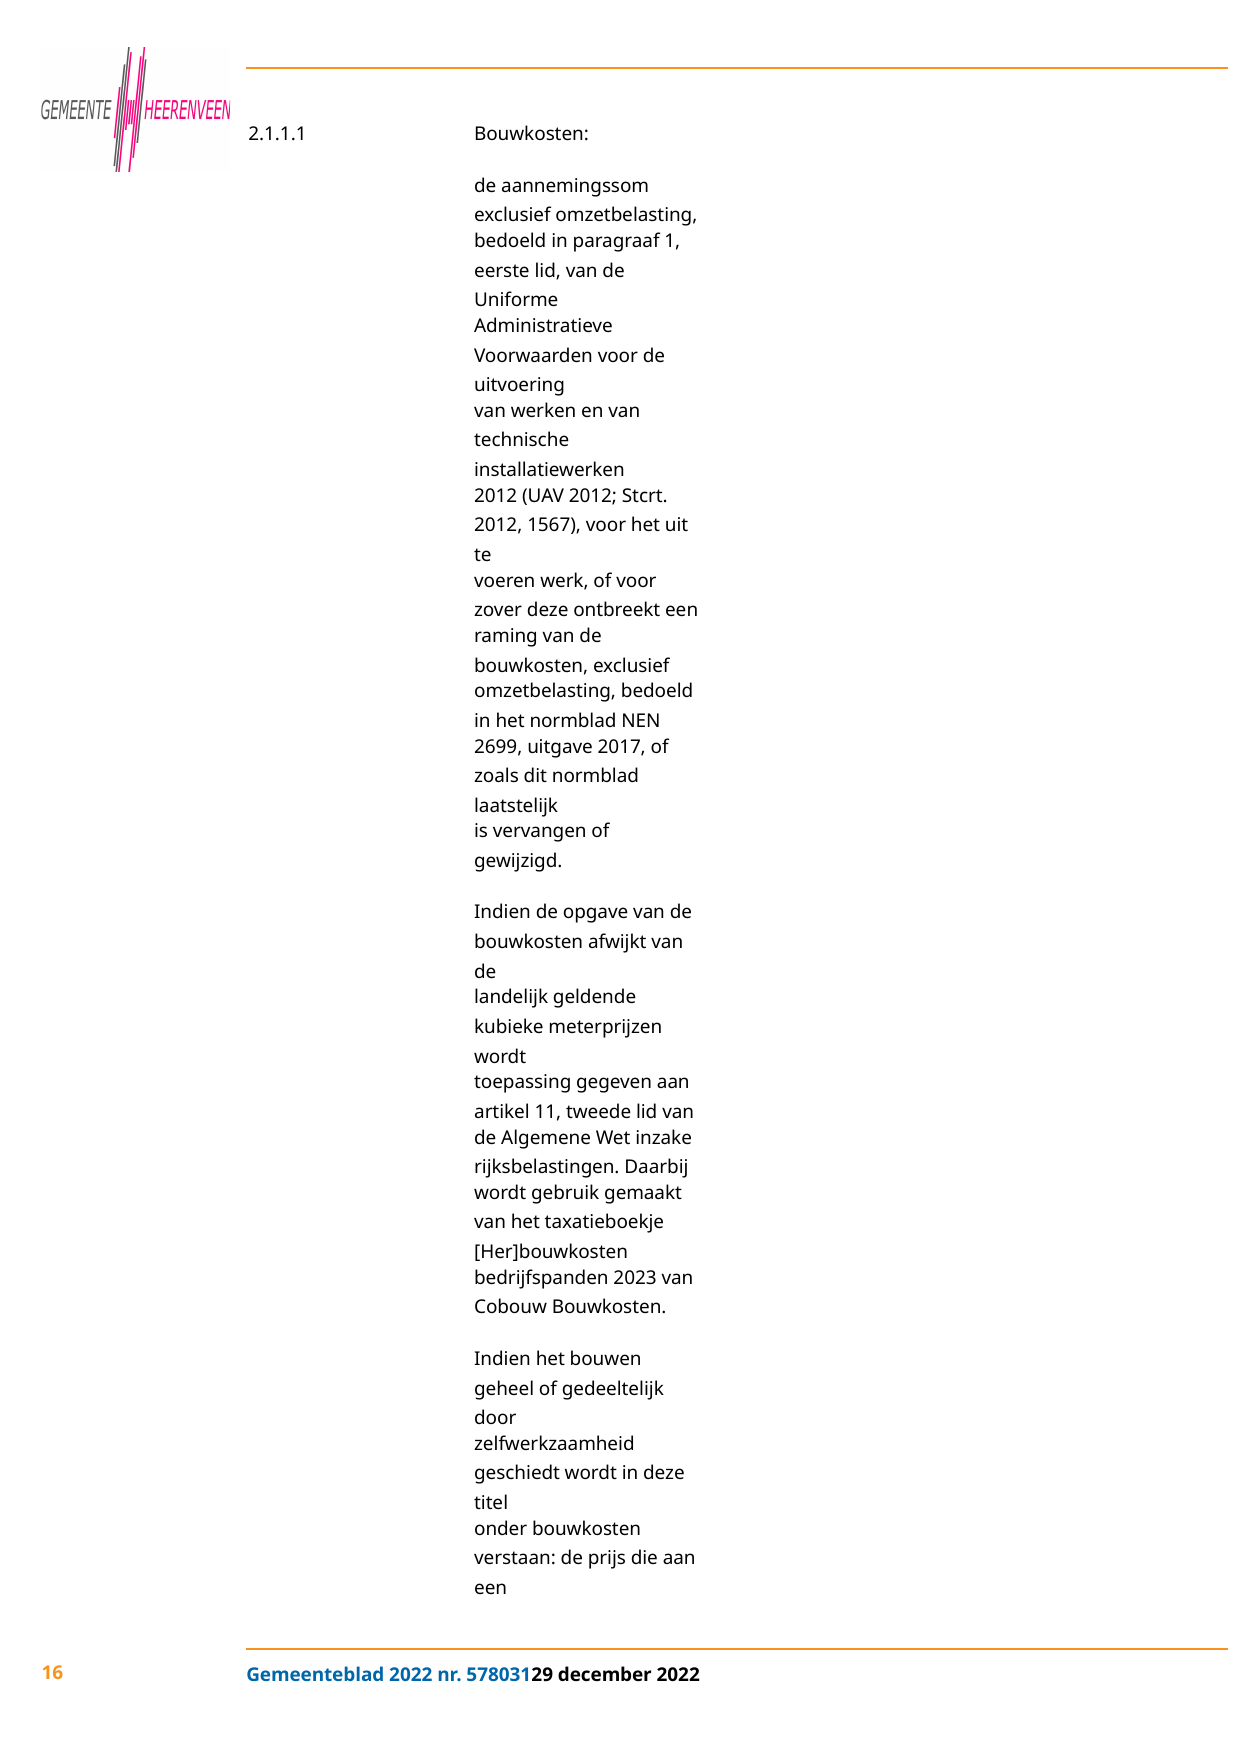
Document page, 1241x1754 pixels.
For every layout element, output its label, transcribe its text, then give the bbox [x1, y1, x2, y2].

table_cell [926, 172, 1152, 227]
table_cell [700, 1179, 926, 1264]
table_cell Indien de opgave van de bouwkosten afwijkt van de [474, 899, 700, 984]
table_cell [926, 899, 1152, 984]
table_cell [926, 1179, 1152, 1264]
table_cell [248, 678, 474, 733]
table_cell [700, 121, 926, 146]
table_cell [700, 899, 926, 984]
table_cell [926, 1319, 1152, 1345]
table_cell [926, 95, 1152, 121]
table_cell [248, 1515, 474, 1600]
table_cell [248, 397, 474, 482]
table_cell [926, 1515, 1152, 1600]
table_cell [700, 733, 926, 818]
table_cell bedrijfspanden 2023 van Cobouw Bouwkosten. [474, 1264, 700, 1319]
table_cell van werken en van technische installatiewerken [474, 397, 700, 482]
table_cell [700, 397, 926, 482]
table_cell [926, 1345, 1152, 1430]
table_cell [700, 1124, 926, 1179]
table_cell 2012 (UAV 2012; Stcrt. 2012, 1567), voor het uit te [474, 482, 700, 567]
table_cell bedoeld in paragraaf 1, eerste lid, van de Uniforme [474, 227, 700, 312]
table_cell [700, 567, 926, 622]
table_cell [926, 227, 1152, 312]
table_cell [700, 95, 926, 121]
table_cell [700, 1430, 926, 1515]
table_cell [926, 984, 1152, 1068]
table_cell landelijk geldende kubieke meterprijzen wordt [474, 984, 700, 1068]
table_cell [926, 733, 1152, 818]
table_cell is vervangen of gewijzigd. [474, 818, 700, 873]
table_cell raming van de bouwkosten, exclusief [474, 622, 700, 677]
table_cell [926, 146, 1152, 172]
table_cell [700, 818, 926, 873]
table_cell wordt gebruik gemaakt van het taxatieboekje [Her]bouwkosten [474, 1179, 700, 1264]
table_cell [926, 678, 1152, 733]
table_cell [926, 873, 1152, 899]
table_cell Administratieve Voorwaarden voor de uitvoering [474, 312, 700, 397]
table_cell [248, 227, 474, 312]
table_cell [248, 146, 474, 172]
table_cell de Algemene Wet inzake rijksbelastingen. Daarbij [474, 1124, 700, 1179]
table_cell [248, 873, 474, 899]
table_cell [926, 312, 1152, 397]
table_cell [474, 1319, 700, 1345]
table_cell [248, 95, 474, 121]
table_cell [248, 1430, 474, 1515]
table_cell Indien het bouwen geheel of gedeeltelijk door [474, 1345, 700, 1430]
table_cell [248, 899, 474, 984]
table_cell [926, 1430, 1152, 1515]
table_cell omzetbelasting, bedoeld in het normblad NEN [474, 678, 700, 733]
table_cell [700, 1069, 926, 1124]
table_cell Bouwkosten: [474, 121, 700, 146]
table_cell [926, 818, 1152, 873]
table_cell voeren werk, of voor zover deze ontbreekt een [474, 567, 700, 622]
table_cell [700, 1515, 926, 1600]
table_cell [248, 622, 474, 677]
table_cell [248, 312, 474, 397]
table_cell [248, 1319, 474, 1345]
table_cell de aannemingssom exclusief omzetbelasting, [474, 172, 700, 227]
table_cell toepassing gegeven aan artikel 11, tweede lid van [474, 1069, 700, 1124]
table_cell onder bouwkosten verstaan: de prijs die aan een [474, 1515, 700, 1600]
table_cell [248, 1069, 474, 1124]
table_cell zelfwerkzaamheid geschiedt wordt in deze titel [474, 1430, 700, 1515]
table_cell [700, 678, 926, 733]
table_cell [926, 1264, 1152, 1319]
table_cell [926, 482, 1152, 567]
table_cell [248, 172, 474, 227]
table_cell [248, 567, 474, 622]
table_cell [700, 482, 926, 567]
table_cell [700, 1345, 926, 1430]
table_cell [248, 1264, 474, 1319]
table_cell [926, 121, 1152, 146]
table_cell [926, 1069, 1152, 1124]
table_cell [700, 873, 926, 899]
table_cell [700, 1264, 926, 1319]
table_cell 2.1.1.1 [248, 121, 474, 146]
picture [41, 47, 231, 172]
table_cell [926, 397, 1152, 482]
table_cell 2699, uitgave 2017, of zoals dit normblad laatstelijk [474, 733, 700, 818]
table_cell [700, 1319, 926, 1345]
table_cell [700, 146, 926, 172]
table_cell [700, 984, 926, 1068]
table_cell [248, 1124, 474, 1179]
table_cell [700, 622, 926, 677]
table_cell [926, 622, 1152, 677]
table_cell [248, 818, 474, 873]
table_cell [248, 1179, 474, 1264]
table_cell [248, 984, 474, 1068]
table_cell [474, 95, 700, 121]
table_cell [474, 146, 700, 172]
table_cell [700, 227, 926, 312]
table_cell [926, 1124, 1152, 1179]
table_cell [248, 1345, 474, 1430]
table_cell [248, 733, 474, 818]
table_cell [248, 482, 474, 567]
table_cell [700, 312, 926, 397]
table_cell [474, 873, 700, 899]
table_cell [700, 172, 926, 227]
table_cell [926, 567, 1152, 622]
